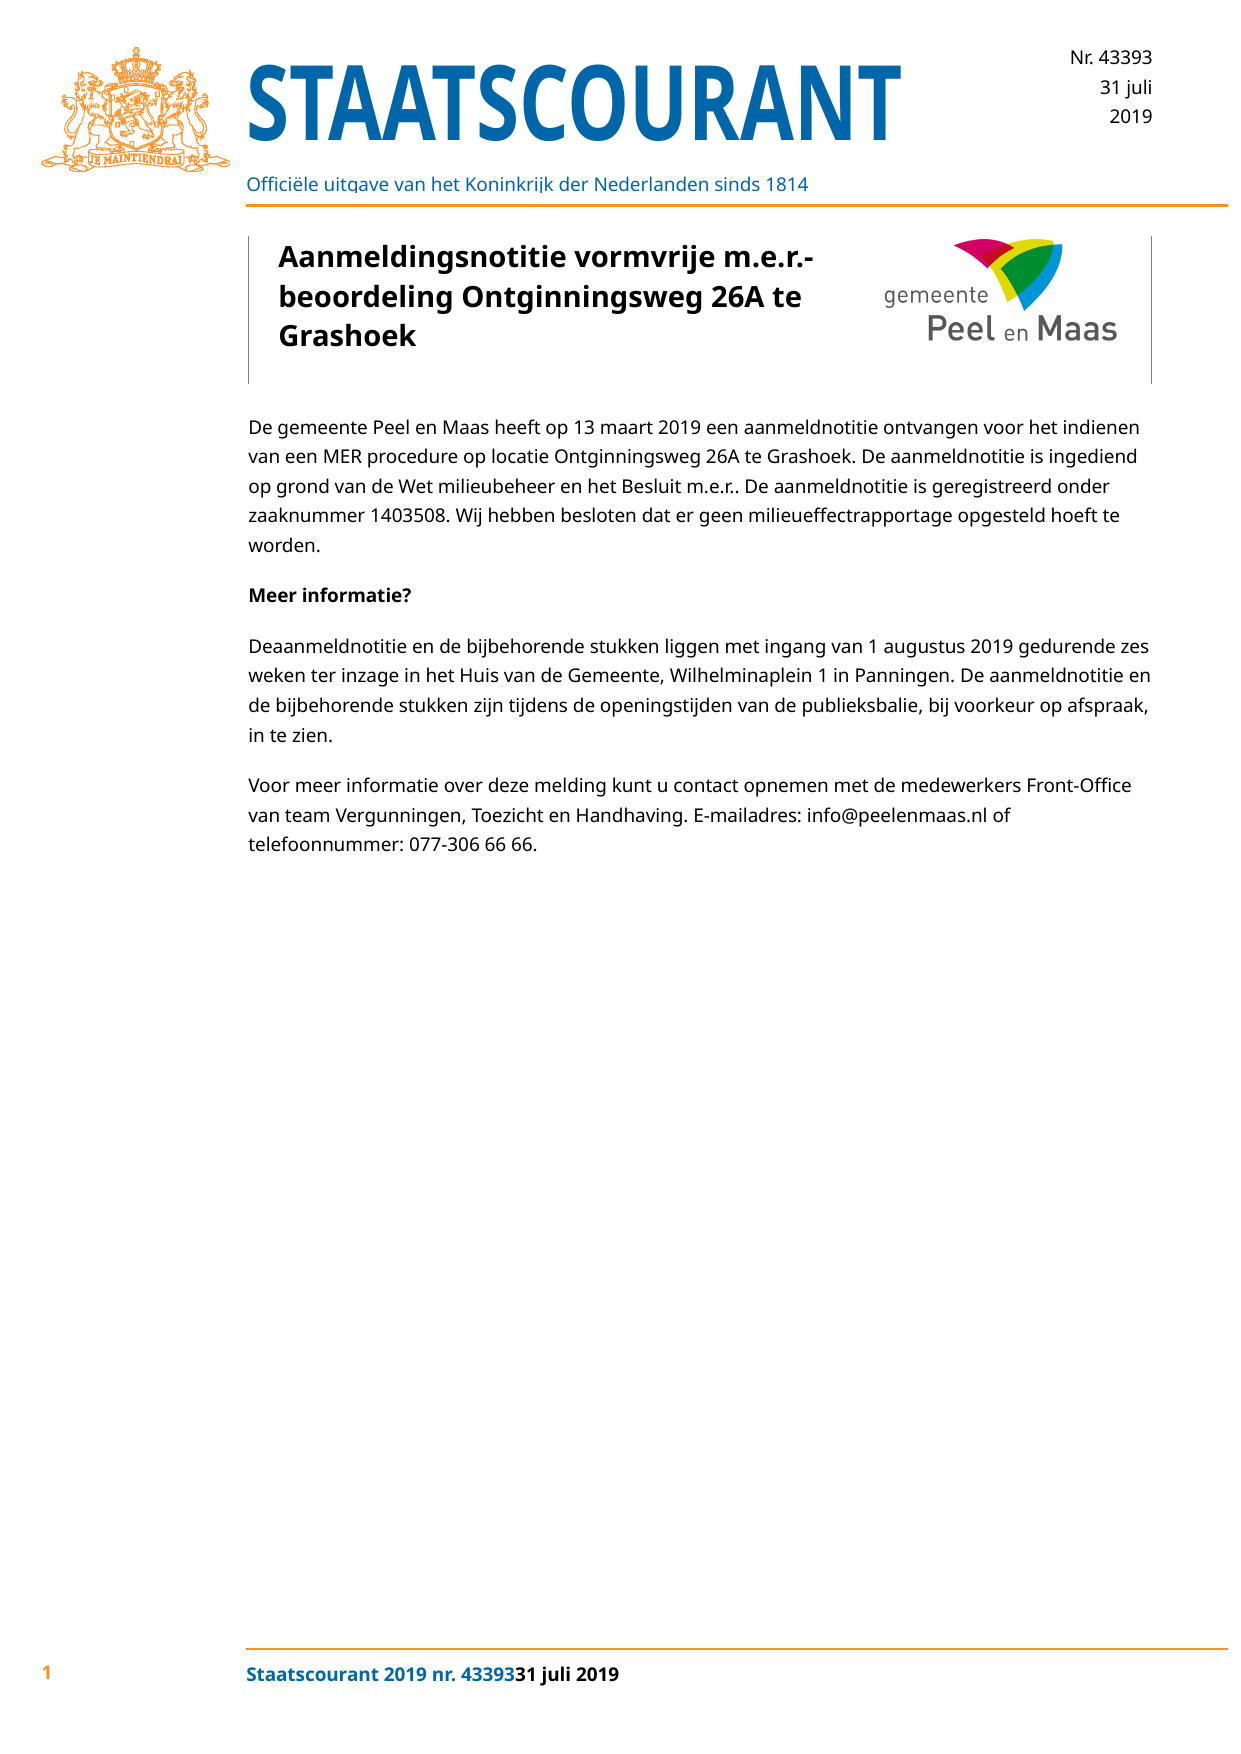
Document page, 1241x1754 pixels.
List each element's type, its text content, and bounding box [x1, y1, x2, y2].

text De gemeente Peel en Maas heeft op 13 maart 2019 een aanmeldnotitie ontvangen voor het indienen van een MER procedure op locatie Ontginningsweg 26A te Grashoek. De aanmeldnotitie is ingediend op grond van de Wet milieubeheer en het Besluit m.e.r.. De aanmeldnotitie is geregistreerd onder zaaknummer 1403508. Wij hebben besloten dat er geen milieueffectrapportage opgesteld hoeft te worden. [248, 414, 1152, 558]
picture [882, 236, 1119, 345]
text Deaanmeldnotitie en de bijbehorende stukken liggen met ingang van 1 augustus 2019 gedurende zes weken ter inzage in het Huis van de Gemeente, Wilhelminaplein 1 in Panningen. De aanmeldnotitie en de bijbehorende stukken zijn tijdens de openingstijden van de publieksbalie, bij voorkeur op afspraak, in te zien. [248, 633, 1152, 748]
text Voor meer informatie over deze melding kunt u contact opnemen met de medewerkers Front-Office van team Vergunningen, Toezicht en Handhaving. E-mailadres: info@peelenmaas.nl of telefoonnummer: 077-306 66 66. [248, 772, 1152, 857]
table_header [850, 236, 1151, 384]
table_header Aanmeldingsnotitie vormvrije m.e.r.-beoordeling Ontginningsweg 26A te Grashoek [249, 236, 850, 384]
text Meer informatie? [248, 583, 1152, 608]
picture [41, 47, 231, 172]
